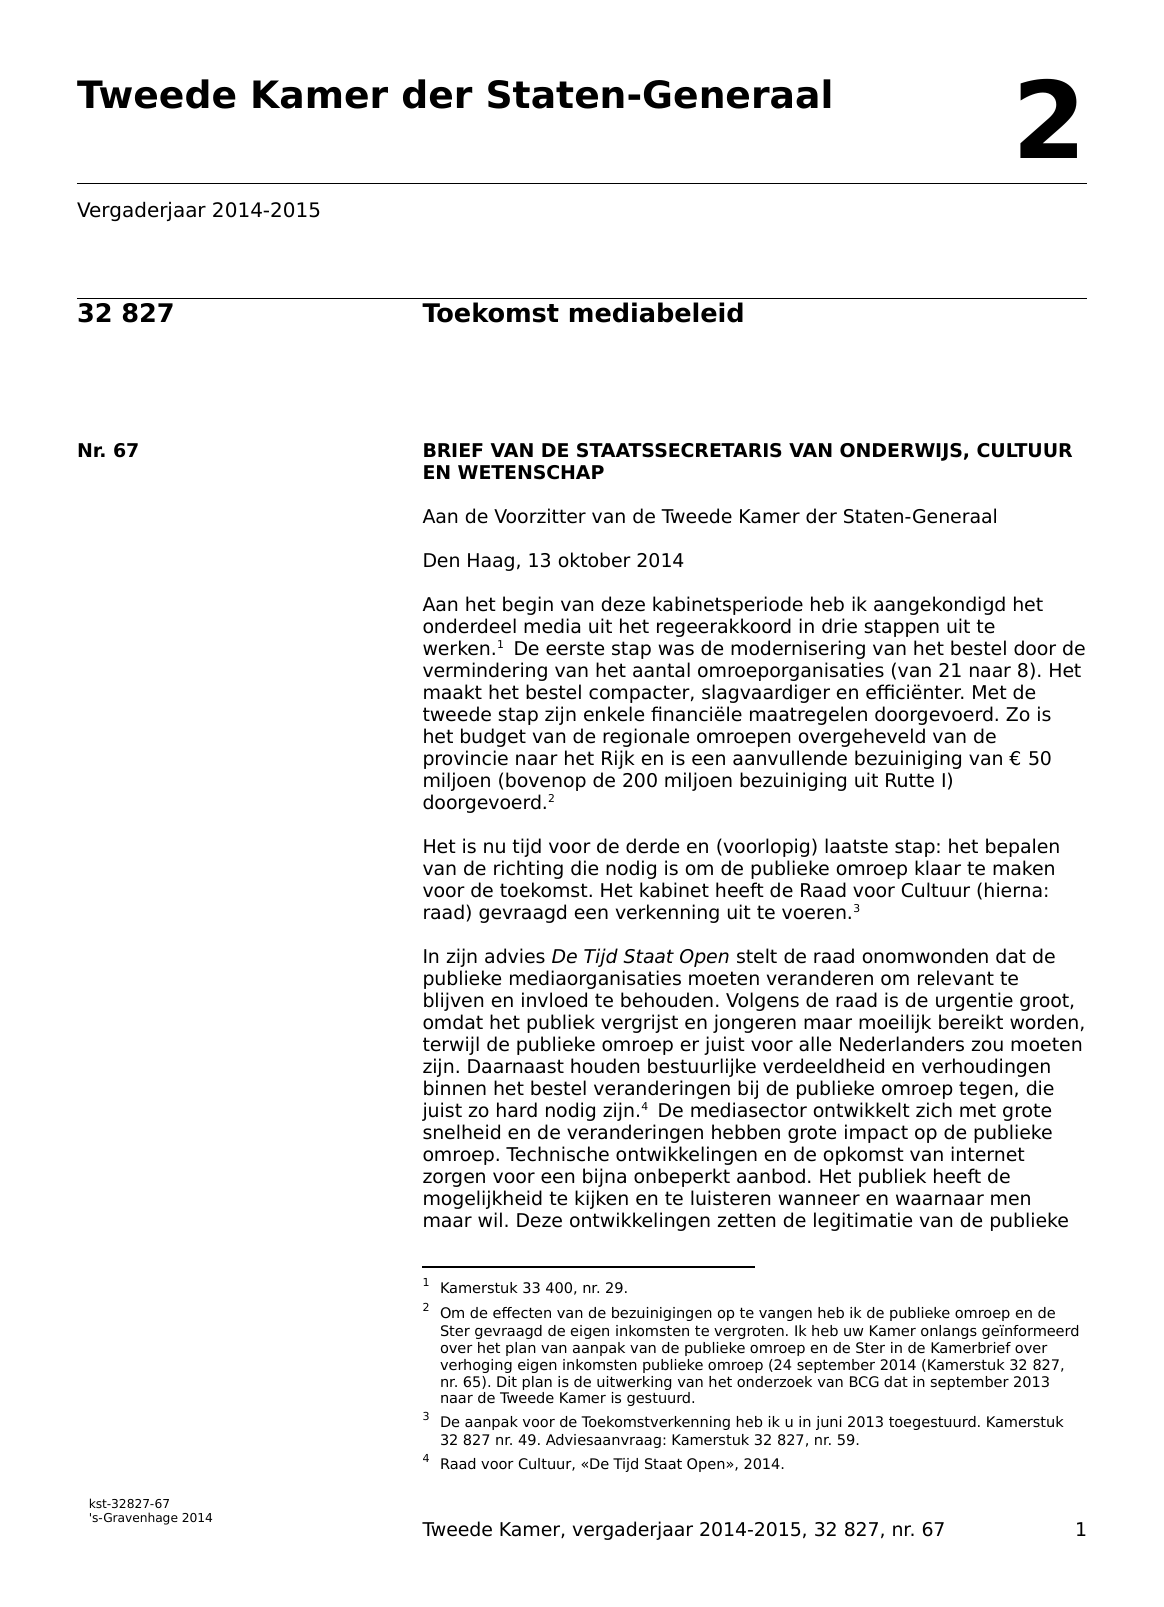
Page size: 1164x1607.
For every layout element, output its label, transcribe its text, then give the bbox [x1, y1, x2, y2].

subtitle Nr. 67 BRIEF VAN DE STAATSSECRETARIS VAN ONDERWIJS, CULTUUR EN WETENSCHAP [77, 440, 1087, 484]
table_header Tweede Kamer der Staten-Generaal [77, 59, 886, 183]
text Kamerstuk 33 400, nr. 29. [422, 1276, 1087, 1298]
text Aan de Voorzitter van de Tweede Kamer der Staten-Generaal [422, 506, 1087, 528]
table_cell Vergaderjaar 2014-2015 [77, 184, 1087, 298]
text kst-32827-67 [88, 1497, 323, 1511]
text Om de effecten van de bezuinigingen op te vangen heb ik de publieke omroep en de Ster gevraagd de eigen inkomsten te vergroten. Ik heb uw Kamer onlangs geïnformeerd over het plan van aanpak van de publieke omroep en de Ster in de Kamerbrief over verhoging eigen inkomsten publieke omroep (24 september 2014 (Kamerstuk 32 827, nr. 65). Dit plan is de uitwerking van het onderzoek van BCG dat in september 2013 naar de Tweede Kamer is gestuurd. [422, 1301, 1087, 1407]
text Den Haag, 13 oktober 2014 [422, 550, 1087, 572]
subtitle 32 827 Toekomst mediabeleid [77, 299, 1087, 329]
text Raad voor Cultuur, «De Tijd Staat Open», 2014. [422, 1452, 1087, 1474]
text De aanpak voor de Toekomstverkenning heb ik u in juni 2013 toegestuurd. Kamerstuk 32 827 nr. 49. Adviesaanvraag: Kamerstuk 32 827, nr. 59. [422, 1410, 1087, 1449]
text Aan het begin van deze kabinetsperiode heb ik aangekondigd het onderdeel media uit het regeerakkoord in drie stappen uit te werken. De eerste stap was de modernisering van het bestel door de vermindering van het aantal omroeporganisaties (van 21 naar 8). Het maakt het bestel compacter, slagvaardiger en efficiënter. Met de tweede stap zijn enkele financiële maatregelen doorgevoerd. Zo is het budget van de regionale omroepen overgeheveld van de provincie naar het Rijk en is een aanvullende bezuiniging van € 50 miljoen (bovenop de 200 miljoen bezuiniging uit Rutte I) doorgevoerd. [422, 594, 1087, 814]
text Het is nu tijd voor de derde en (voorlopig) laatste stap: het bepalen van de richting die nodig is om de publieke omroep klaar te maken voor de toekomst. Het kabinet heeft de Raad voor Cultuur (hierna: raad) gevraagd een verkenning uit te voeren. [422, 836, 1087, 924]
table_header 2 [886, 59, 1087, 183]
text 's-Gravenhage 2014 [88, 1511, 323, 1525]
text In zijn advies De Tijd Staat Open stelt de raad onomwonden dat de publieke mediaorganisaties moeten veranderen om relevant te blijven en invloed te behouden. Volgens de raad is de urgentie groot, omdat het publiek vergrijst en jongeren maar moeilijk bereikt worden, terwijl de publieke omroep er juist voor alle Nederlanders zou moeten zijn. Daarnaast houden bestuurlijke verdeeldheid en verhoudingen binnen het bestel veranderingen bij de publieke omroep tegen, die juist zo hard nodig zijn. De mediasector ontwikkelt zich met grote snelheid en de veranderingen hebben grote impact op de publieke omroep. Technische ontwikkelingen en de opkomst van internet zorgen voor een bijna onbeperkt aanbod. Het publiek heeft de mogelijkheid te kijken en te luisteren wanneer en waarnaar men maar wil. Deze ontwikkelingen zetten de legitimatie van de publieke [422, 946, 1087, 1232]
